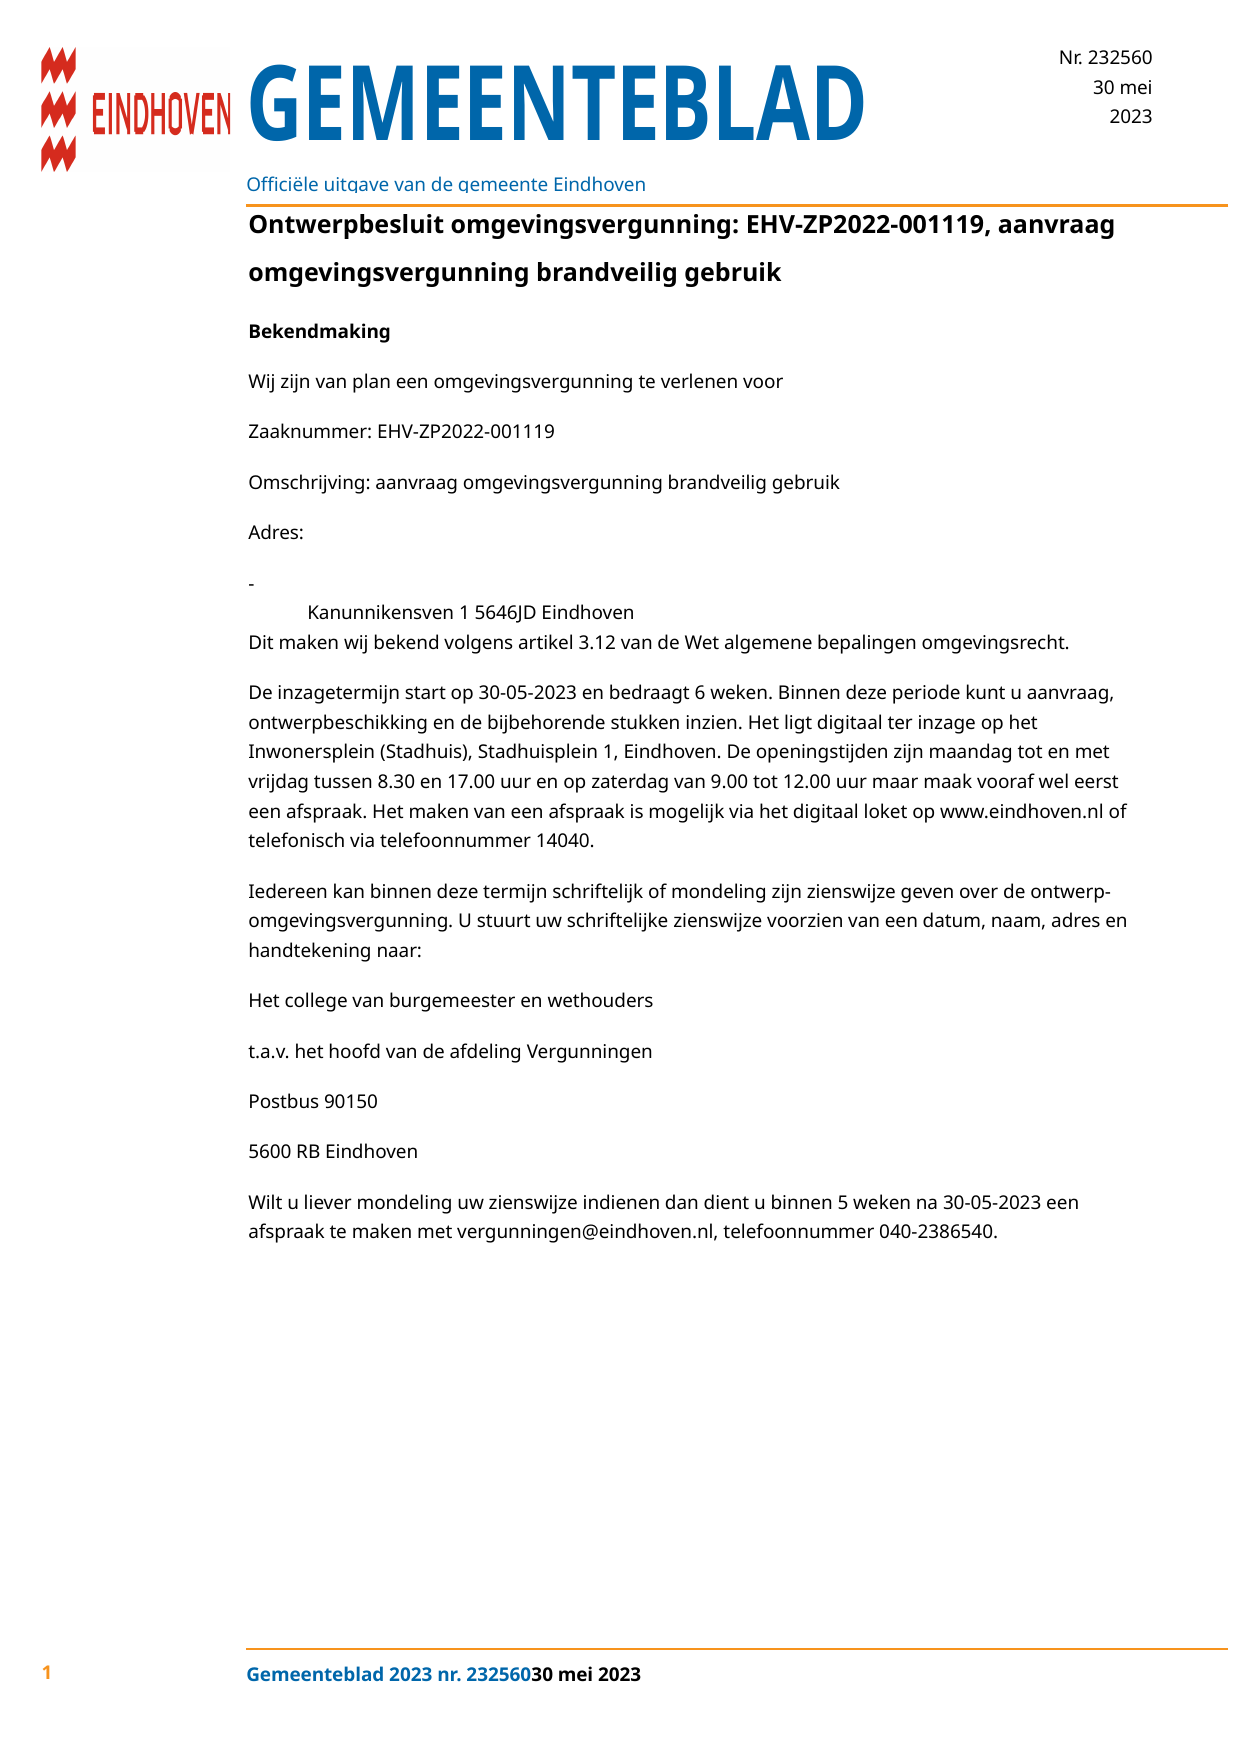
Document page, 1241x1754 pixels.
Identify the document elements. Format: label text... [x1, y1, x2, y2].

text Het college van burgemeester en wethouders [248, 987, 1152, 1013]
text Wilt u liever mondeling uw zienswijze indienen dan dient u binnen 5 weken na 30-05-2023 een afspraak te maken met vergunningen@eindhoven.nl, telefoonnummer 040-2386540. [248, 1189, 1152, 1244]
text Dit maken wij bekend volgens artikel 3.12 van de Wet algemene bepalingen omgevingsrecht. [248, 629, 1152, 655]
text Adres: [248, 519, 1152, 545]
text De inzagetermijn start op 30-05-2023 en bedraagt 6 weken. Binnen deze periode kunt u aanvraag, ontwerpbeschikking en de bijbehorende stukken inzien. Het ligt digitaal ter inzage op het Inwonersplein (Stadhuis), Stadhuisplein 1, Eindhoven. De openingstijden zijn maandag tot en met vrijdag tussen 8.30 en 17.00 uur en op zaterdag van 9.00 tot 12.00 uur maar maak vooraf wel eerst een afspraak. Het maken van een afspraak is mogelijk via het digitaal loket op www.eindhoven.nl of telefonisch via telefoonnummer 14040. [248, 679, 1152, 853]
text t.a.v. het hoofd van de afdeling Vergunningen [248, 1038, 1152, 1064]
text Postbus 90150 [248, 1088, 1152, 1114]
picture [41, 47, 231, 172]
text Zaaknummer: EHV-ZP2022-001119 [248, 419, 1152, 444]
text Wij zijn van plan een omgevingsvergunning te verlenen voor [248, 368, 1152, 394]
text Omschrijving: aanvraag omgevingsvergunning brandveilig gebruik [248, 469, 1152, 495]
text Ontwerpbesluit omgevingsvergunning: EHV-ZP2022-001119, aanvraag omgevingsvergunning brandveilig gebruik [248, 207, 1152, 288]
text Iedereen kan binnen deze termijn schriftelijk of mondeling zijn zienswijze geven over de ontwerp-omgevingsvergunning. U stuurt uw schriftelijke zienswijze voorzien van een datum, naam, adres en handtekening naar: [248, 878, 1152, 963]
text Bekendmaking [248, 318, 1152, 344]
list Kanunnikensven 1 5646JD Eindhoven [248, 599, 1152, 625]
text 5600 RB Eindhoven [248, 1139, 1152, 1164]
